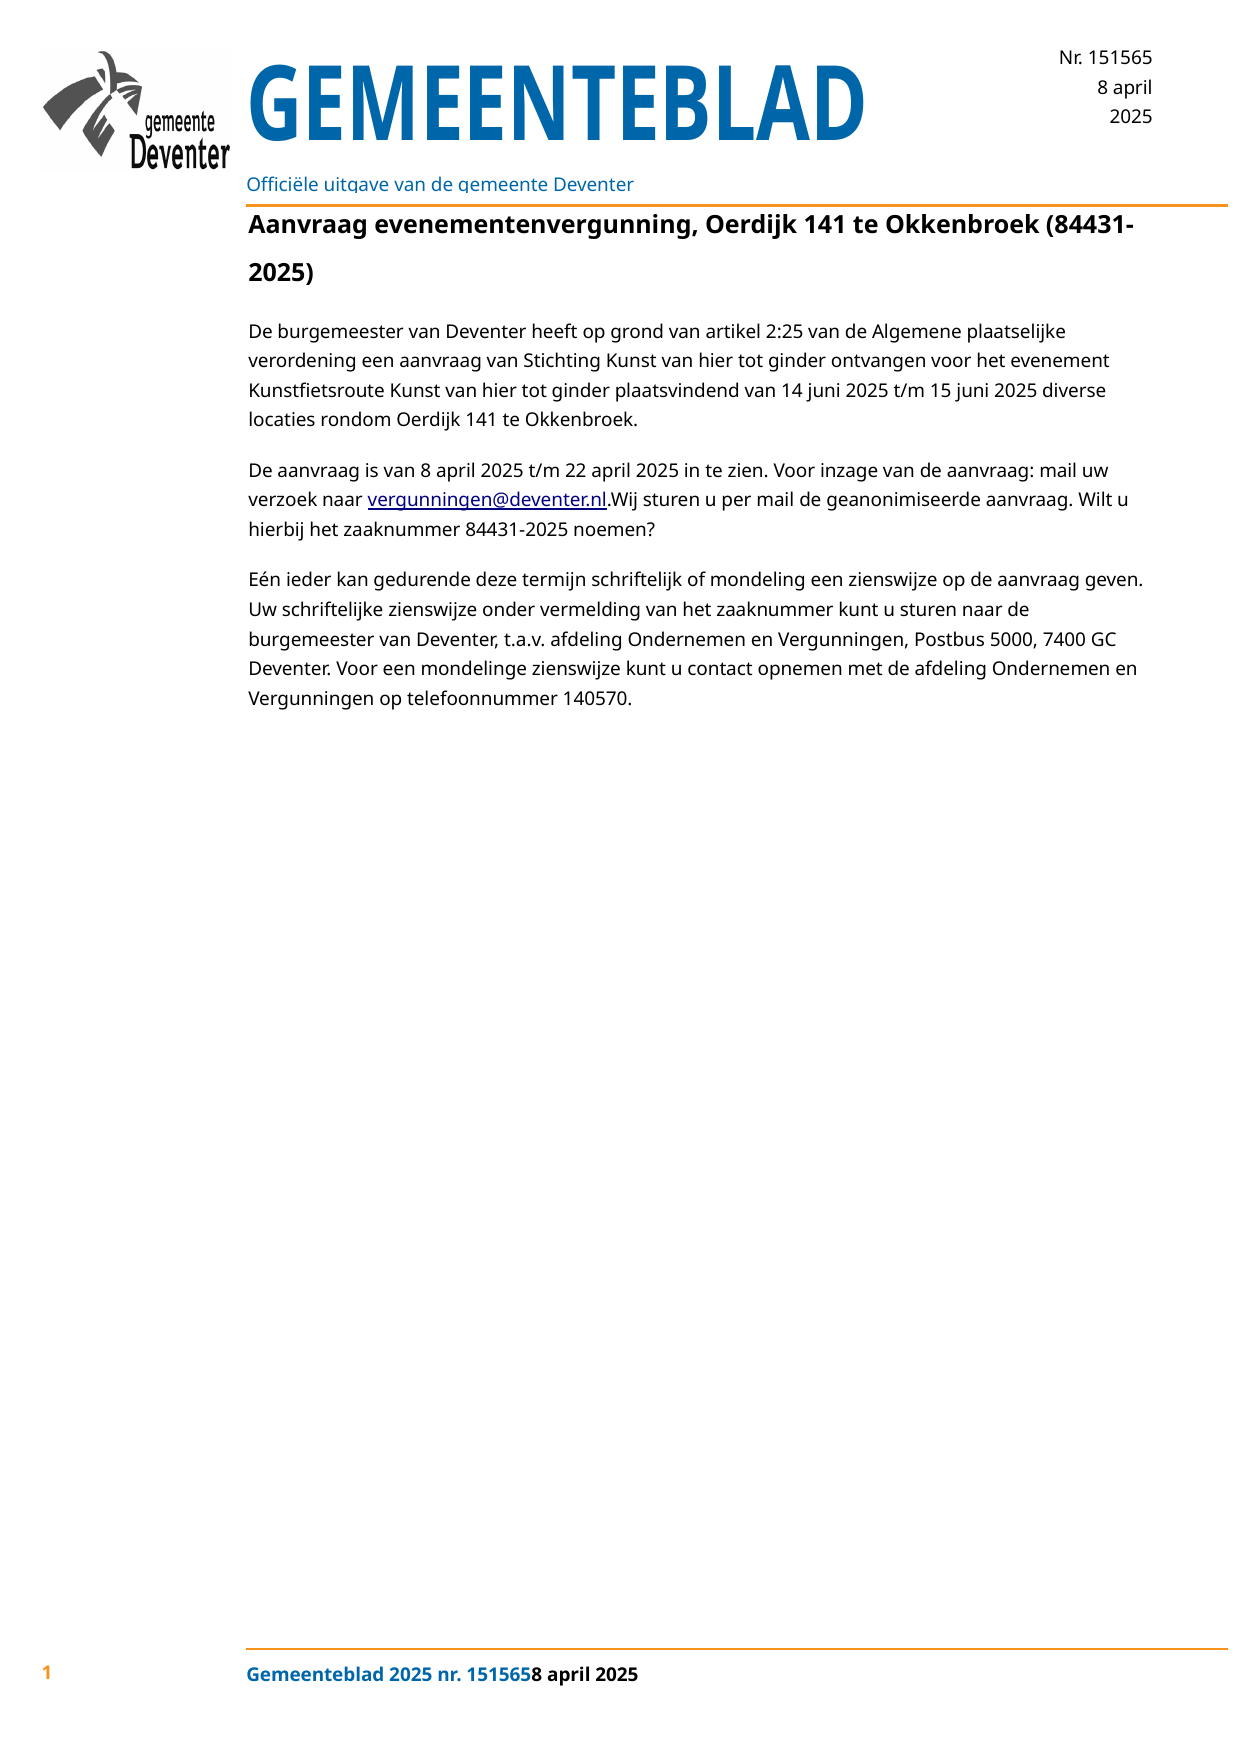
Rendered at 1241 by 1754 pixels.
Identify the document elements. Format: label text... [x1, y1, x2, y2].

picture [41, 47, 231, 172]
text De burgemeester van Deventer heeft op grond van artikel 2:25 van de Algemene plaatselijke verordening een aanvraag van Stichting Kunst van hier tot ginder ontvangen voor het evenement Kunstfietsroute Kunst van hier tot ginder plaatsvindend van 14 juni 2025 t/m 15 juni 2025 diverse locaties rondom Oerdijk 141 te Okkenbroek. [248, 318, 1152, 432]
text Eén ieder kan gedurende deze termijn schriftelijk of mondeling een zienswijze op de aanvraag geven. Uw schriftelijke zienswijze onder vermelding van het zaaknummer kunt u sturen naar de burgemeester van Deventer, t.a.v. afdeling Ondernemen en Vergunningen, Postbus 5000, 7400 GC Deventer. Voor een mondelinge zienswijze kunt u contact opnemen met de afdeling Ondernemen en Vergunningen op telefoonnummer 140570. [248, 567, 1152, 711]
text Aanvraag evenementenvergunning, Oerdijk 141 te Okkenbroek (84431-2025) [248, 207, 1152, 288]
text De aanvraag is van 8 april 2025 t/m 22 april 2025 in te zien. Voor inzage van de aanvraag: mail uw verzoek naar vergunningen@deventer.nl.Wij sturen u per mail de geanonimiseerde aanvraag. Wilt u hierbij het zaaknummer 84431-2025 noemen? [248, 457, 1152, 542]
